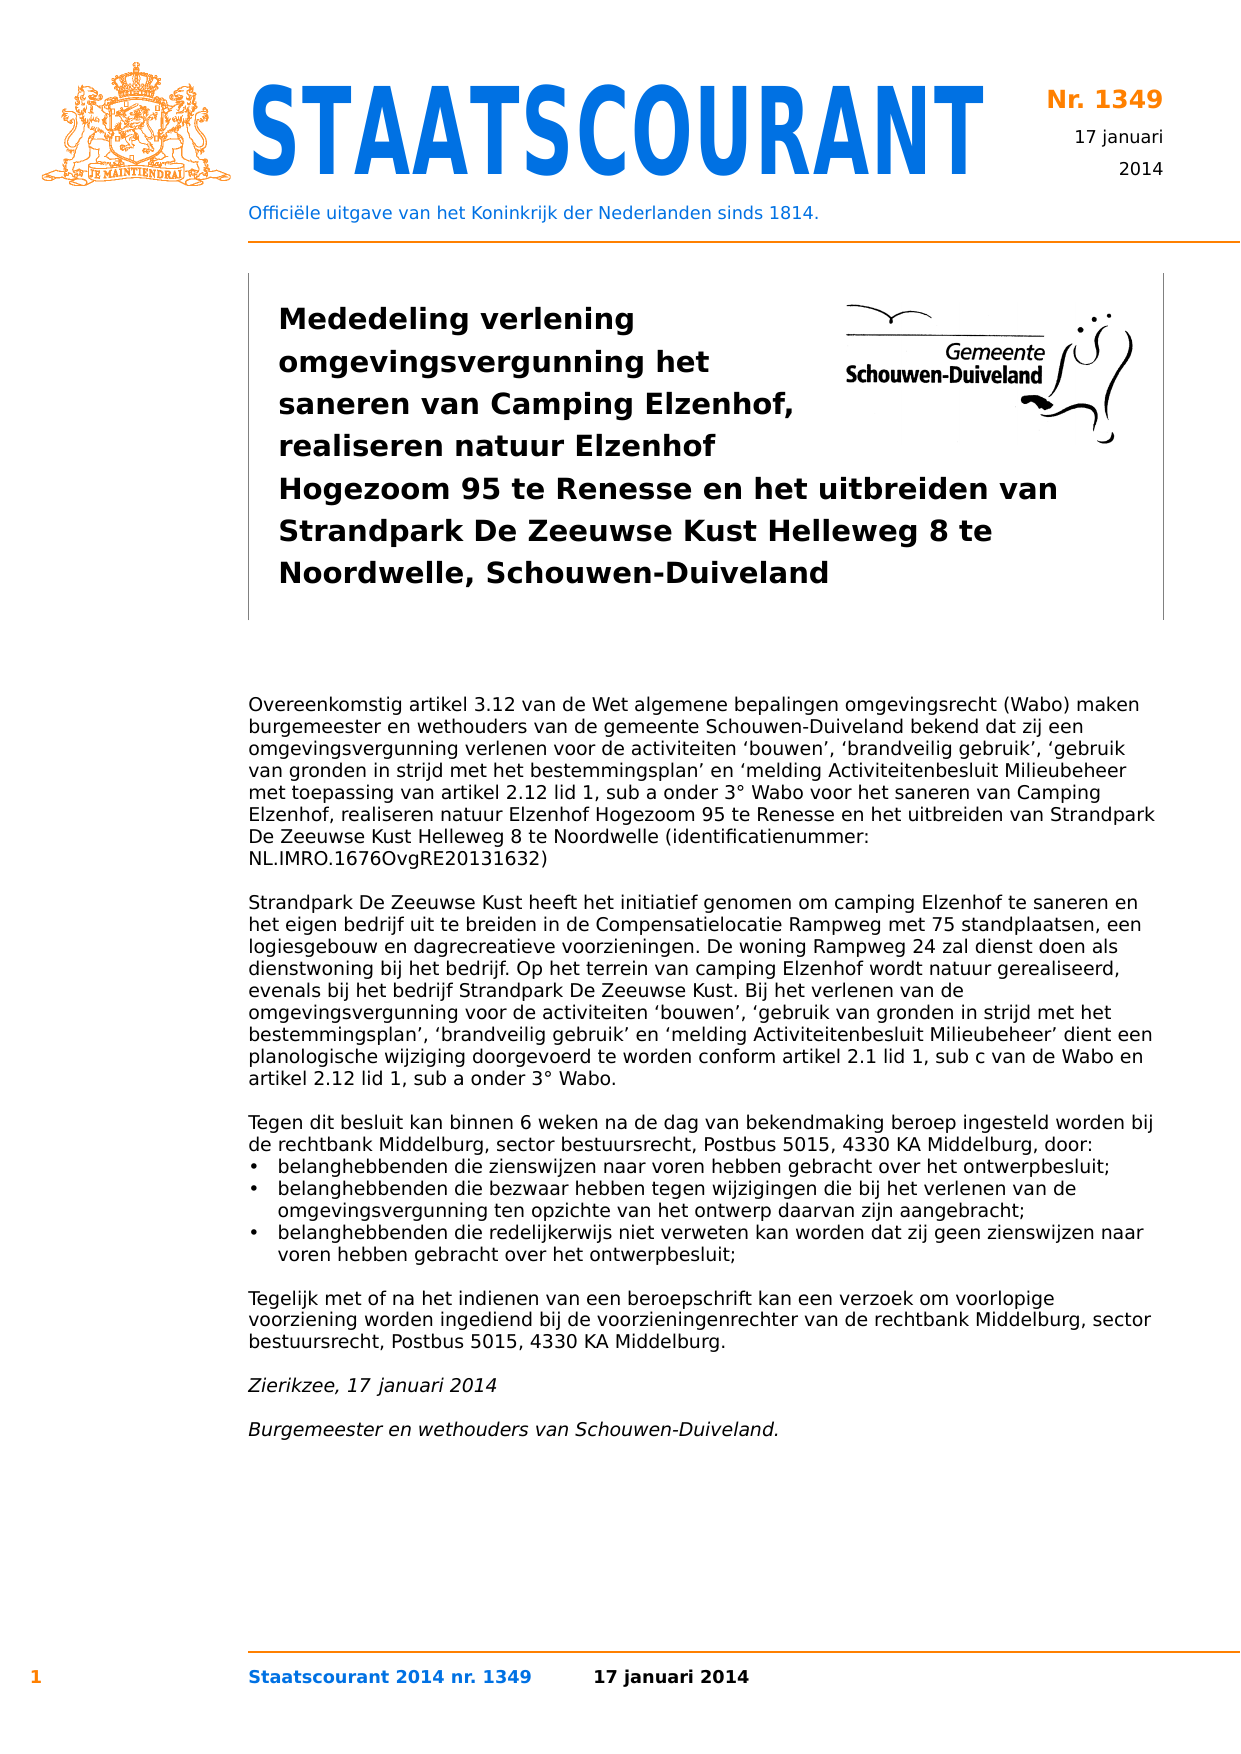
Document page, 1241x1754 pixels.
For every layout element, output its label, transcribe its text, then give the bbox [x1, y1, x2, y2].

table_header Nr. 1349 [998, 62, 1240, 121]
text Strandpark De Zeeuwse Kust heeft het initiatief genomen om camping Elzenhof te saneren en het eigen bedrijf uit te breiden in de Compensatielocatie Rampweg met 75 standplaatsen, een logiesgebouw en dagrecreatieve voorzieningen. De woning Rampweg 24 zal dienst doen als dienstwoning bij het bedrijf. Op het terrein van camping Elzenhof wordt natuur gerealiseerd, evenals bij het bedrijf Strandpark De Zeeuwse Kust. Bij het verlenen van de omgevingsvergunning voor de activiteiten ‘bouwen’, ‘gebruik van gronden in strijd met het bestemmingsplan’, ‘brandveilig gebruik’ en ‘melding Activiteitenbesluit Milieubeheer’ dient een planologische wijziging doorgevoerd te worden conform artikel 2.1 lid 1, sub c van de Wabo en artikel 2.12 lid 1, sub a onder 3° Wabo. [248, 892, 1163, 1090]
text • belanghebbenden die zienswijzen naar voren hebben gebracht over het ontwerpbesluit; [248, 1156, 1163, 1178]
subtitle Mededeling verlening omgevingsvergunning het saneren van Camping Elzenhof, realiseren natuur Elzenhof Hogezoom 95 te Renesse en het uitbreiden van Strandpark De Zeeuwse Kust Helleweg 8 te Noordwelle, Schouwen-Duiveland [249, 273, 1163, 620]
text Burgemeester en wethouders van Schouwen-Duiveland. [248, 1419, 1163, 1441]
text Tegen dit besluit kan binnen 6 weken na de dag van bekendmaking beroep ingesteld worden bij de rechtbank Middelburg, sector bestuursrecht, Postbus 5015, 4330 KA Middelburg, door: [248, 1112, 1163, 1156]
picture [844, 302, 1134, 445]
table_cell Officiële uitgave van het Koninkrijk der Nederlanden sinds 1814. [248, 203, 1240, 241]
table_header [25, 62, 248, 241]
table_cell 2014 [998, 153, 1240, 203]
table_cell 17 januari [998, 121, 1240, 153]
text Tegelijk met of na het indienen van een beroepschrift kan een verzoek om voorlopige voorziening worden ingediend bij de voorzieningenrechter van de rechtbank Middelburg, sector bestuursrecht, Postbus 5015, 4330 KA Middelburg. [248, 1287, 1163, 1353]
text Zierikzee, 17 januari 2014 [248, 1375, 1163, 1397]
picture [41, 62, 231, 186]
text Overeenkomstig artikel 3.12 van de Wet algemene bepalingen omgevingsrecht (Wabo) maken burgemeester en wethouders van de gemeente Schouwen-Duiveland bekend dat zij een omgevingsvergunning verlenen voor de activiteiten ‘bouwen’, ‘brandveilig gebruik’, ‘gebruik van gronden in strijd met het bestemmingsplan’ en ‘melding Activiteitenbesluit Milieubeheer met toepassing van artikel 2.12 lid 1, sub a onder 3° Wabo voor het saneren van Camping Elzenhof, realiseren natuur Elzenhof Hogezoom 95 te Renesse en het uitbreiden van Strandpark De Zeeuwse Kust Helleweg 8 te Noordwelle (identificatienummer: NL.IMRO.1676OvgRE20131632) [248, 694, 1163, 870]
text • belanghebbenden die bezwaar hebben tegen wijzigingen die bij het verlenen van de omgevingsvergunning ten opzichte van het ontwerp daarvan zijn aangebracht; [248, 1178, 1163, 1222]
text • belanghebbenden die redelijkerwijs niet verweten kan worden dat zij geen zienswijzen naar voren hebben gebracht over het ontwerpbesluit; [248, 1222, 1163, 1266]
table_header STAATSCOURANT [248, 62, 998, 203]
